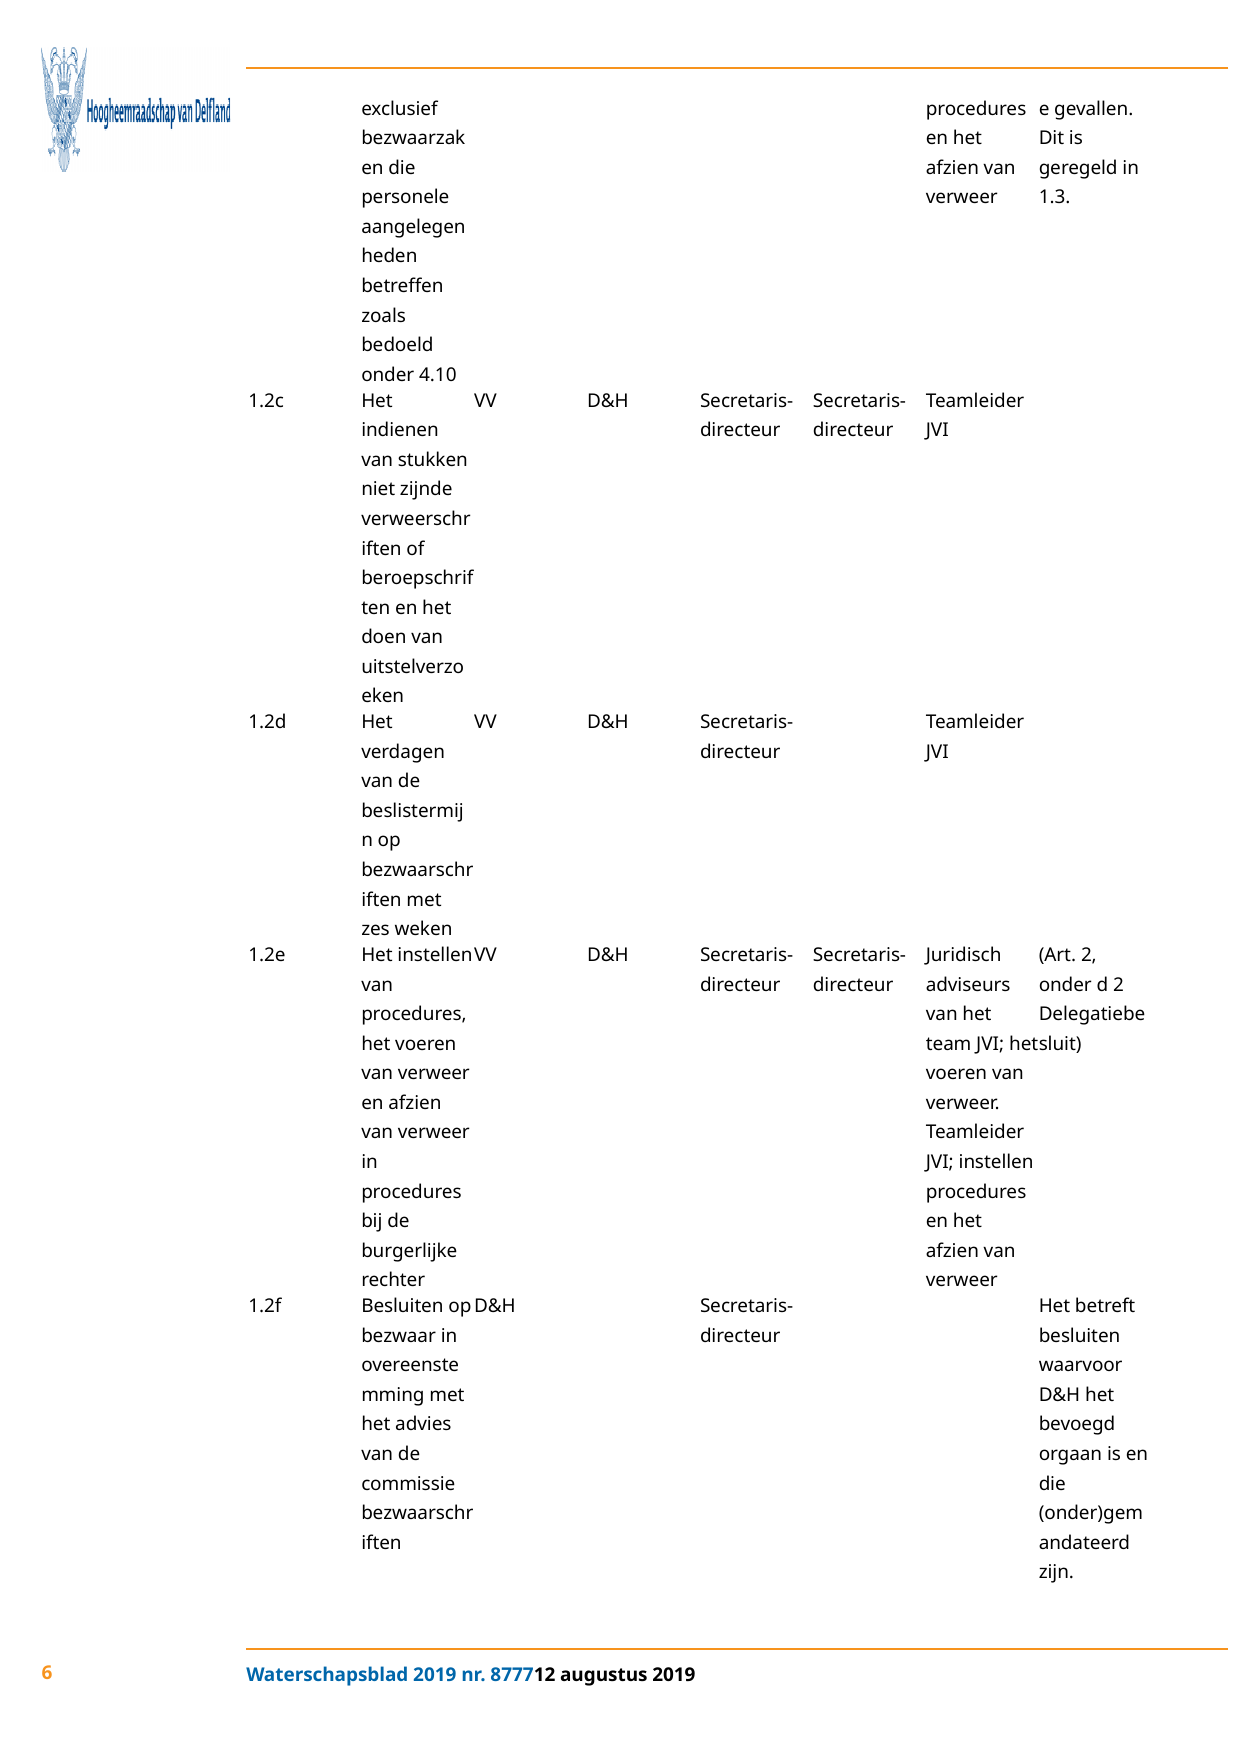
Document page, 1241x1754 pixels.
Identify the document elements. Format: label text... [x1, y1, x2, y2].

table_cell [813, 708, 926, 941]
table_cell Secretaris-directeur [813, 387, 926, 708]
table_cell Secretaris-directeur [700, 941, 813, 1292]
table_cell Het indienen van stukken niet zijnde verweerschriften of beroepschriften en het doen van uitstelverzoeken [361, 387, 474, 708]
table_cell [474, 95, 587, 387]
table_cell D&H [587, 708, 700, 941]
table_cell (Art. 2, onder d 2 Delegatiebesluit) [1039, 941, 1152, 1292]
table_cell [587, 1292, 700, 1584]
table_cell 1.2d [248, 708, 361, 941]
table_cell [813, 1292, 926, 1584]
table_cell D&H [474, 1292, 587, 1584]
table_cell [1039, 387, 1152, 708]
table_cell Secretaris-directeur [700, 387, 813, 708]
table_cell [248, 95, 361, 387]
table_cell D&H [587, 387, 700, 708]
table_cell [700, 95, 813, 387]
table_cell e gevallen. Dit is geregeld in 1.3. [1039, 95, 1152, 387]
table_cell D&H [587, 941, 700, 1292]
table_cell VV [474, 941, 587, 1292]
table_cell Secretaris-directeur [700, 1292, 813, 1584]
table_cell [1039, 708, 1152, 941]
table_cell Het verdagen van de beslistermijn op bezwaarschriften met zes weken [361, 708, 474, 941]
table_cell Het instellen van procedures, het voeren van verweer en afzien van verweer in procedures bij de burgerlijke rechter [361, 941, 474, 1292]
table_cell [926, 1292, 1038, 1584]
table_cell [813, 95, 926, 387]
table_cell VV [474, 708, 587, 941]
table_cell procedures en het afzien van verweer [926, 95, 1038, 387]
table_cell Het betreft besluiten waarvoor D&H het bevoegd orgaan is en die (onder)gemandateerd zijn. [1039, 1292, 1152, 1584]
table_cell 1.2c [248, 387, 361, 708]
table_cell VV [474, 387, 587, 708]
table_cell Teamleider JVI [926, 387, 1038, 708]
picture [41, 47, 231, 172]
table_cell Teamleider JVI [926, 708, 1038, 941]
table_cell exclusief bezwaarzaken die personele aangelegenheden betreffen zoals bedoeld onder 4.10 [361, 95, 474, 387]
table_cell Besluiten op bezwaar in overeenstemming met het advies van de commissie bezwaarschriften [361, 1292, 474, 1584]
table_cell 1.2f [248, 1292, 361, 1584]
table_cell Juridisch adviseurs van het team JVI; het voeren van verweer. Teamleider JVI; instellen procedures en het afzien van verweer [926, 941, 1038, 1292]
table_cell Secretaris-directeur [813, 941, 926, 1292]
table_cell Secretaris-directeur [700, 708, 813, 941]
table_cell [587, 95, 700, 387]
table_cell 1.2e [248, 941, 361, 1292]
